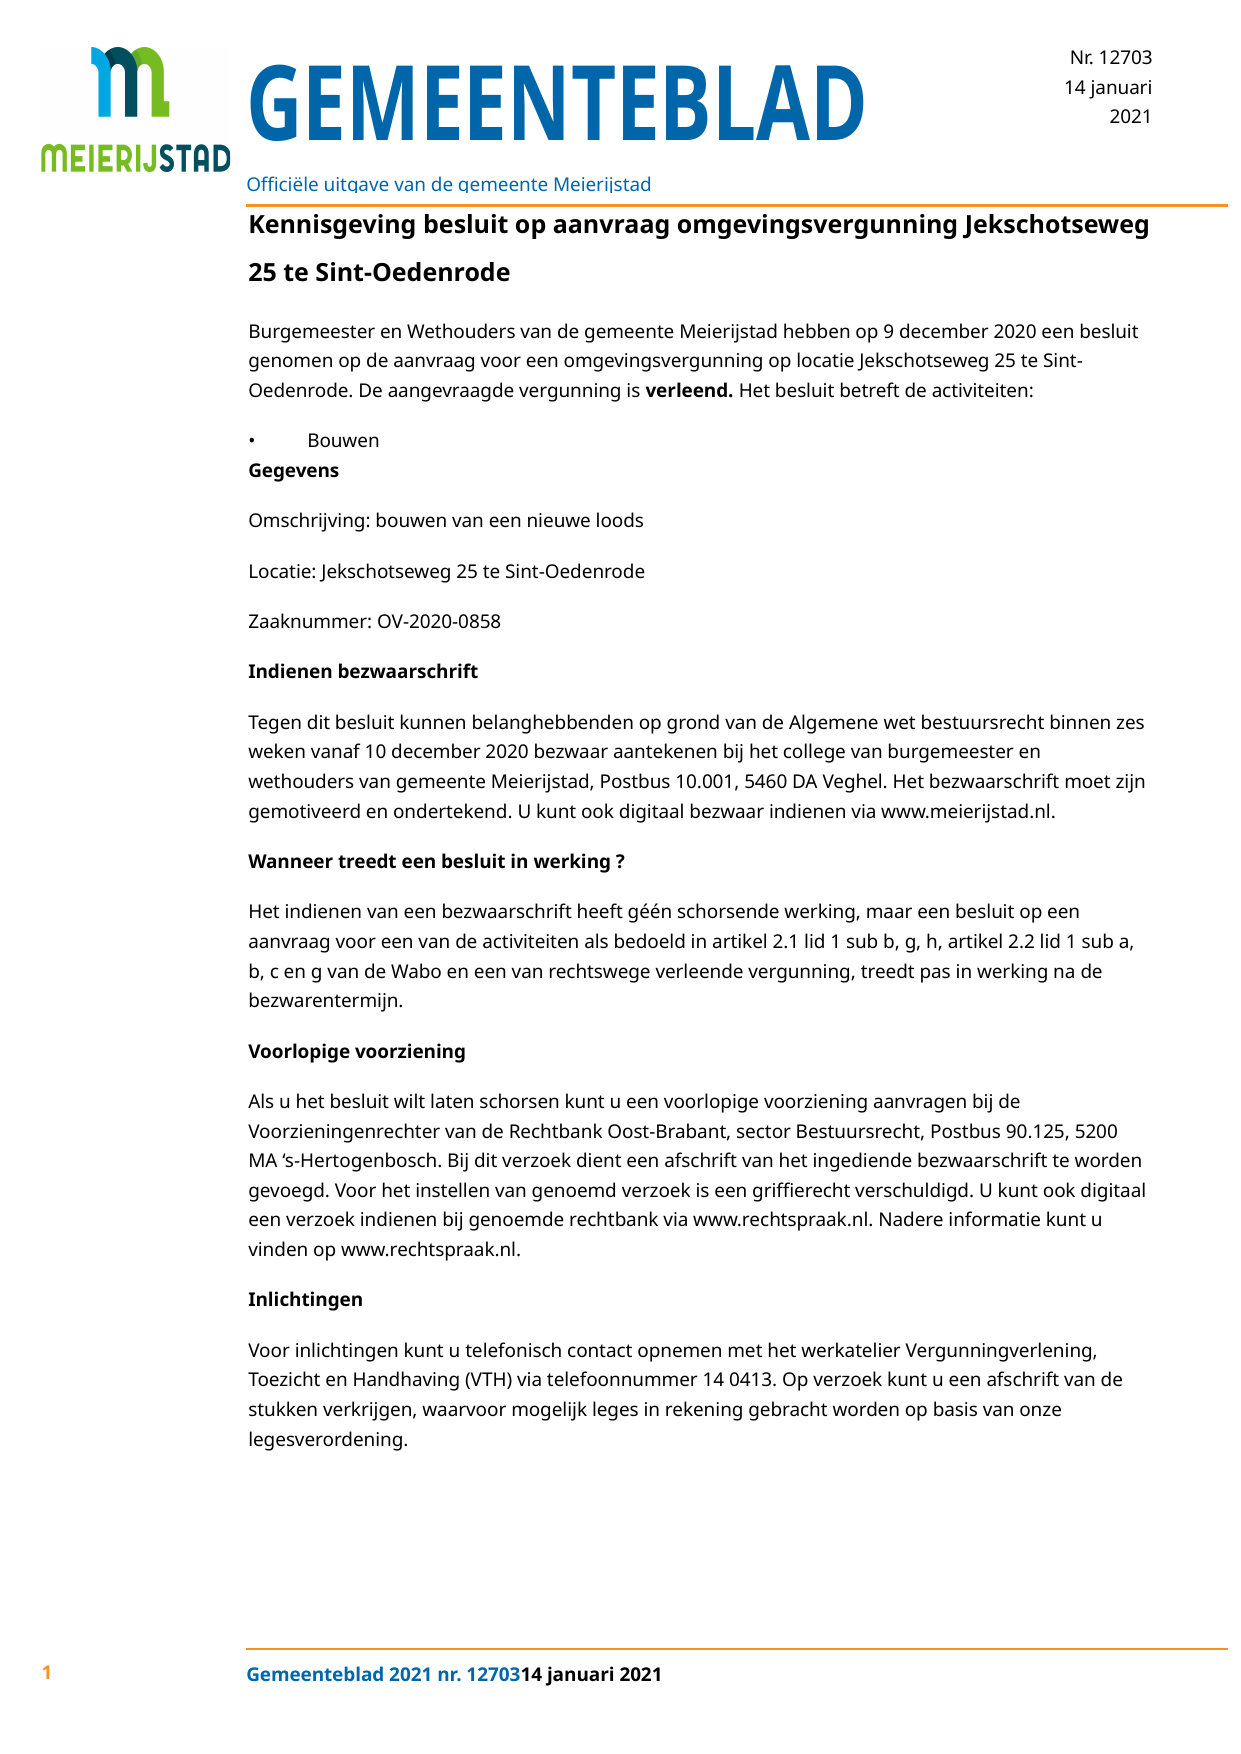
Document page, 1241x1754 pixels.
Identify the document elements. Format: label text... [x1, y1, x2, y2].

text Burgemeester en Wethouders van de gemeente Meierijstad hebben op 9 december 2020 een besluit genomen op de aanvraag voor een omgevingsvergunning op locatie Jekschotseweg 25 te Sint-Oedenrode. De aangevraagde vergunning is verleend. Het besluit betreft de activiteiten: [248, 318, 1152, 403]
text Inlichtingen [248, 1287, 1152, 1312]
text Omschrijving: bouwen van een nieuwe loods [248, 507, 1152, 533]
text Voor inlichtingen kunt u telefonisch contact opnemen met het werkatelier Vergunningverlening, Toezicht en Handhaving (VTH) via telefoonnummer 14 0413. Op verzoek kunt u een afschrift van de stukken verkrijgen, waarvoor mogelijk leges in rekening gebracht worden op basis van onze legesverordening. [248, 1337, 1152, 1452]
text Wanneer treedt een besluit in werking ? [248, 848, 1152, 874]
list Bouwen [248, 427, 1152, 453]
text Tegen dit besluit kunnen belanghebbenden op grond van de Algemene wet bestuursrecht binnen zes weken vanaf 10 december 2020 bezwaar aantekenen bij het college van burgemeester en wethouders van gemeente Meierijstad, Postbus 10.001, 5460 DA Veghel. Het bezwaarschrift moet zijn gemotiveerd en ondertekend. U kunt ook digitaal bezwaar indienen via www.meierijstad.nl. [248, 709, 1152, 824]
text Locatie: Jekschotseweg 25 te Sint-Oedenrode [248, 558, 1152, 584]
text Het indienen van een bezwaarschrift heeft géén schorsende werking, maar een besluit op een aanvraag voor een van de activiteiten als bedoeld in artikel 2.1 lid 1 sub b, g, h, artikel 2.2 lid 1 sub a, b, c en g van de Wabo en een van rechtswege verleende vergunning, treedt pas in werking na de bezwarentermijn. [248, 899, 1152, 1013]
picture [41, 47, 231, 172]
text Kennisgeving besluit op aanvraag omgevingsvergunning Jekschotseweg 25 te Sint-Oedenrode [248, 207, 1152, 288]
text Indienen bezwaarschrift [248, 659, 1152, 684]
text Zaaknummer: OV-2020-0858 [248, 608, 1152, 634]
text Als u het besluit wilt laten schorsen kunt u een voorlopige voorziening aanvragen bij de Voorzieningenrechter van de Rechtbank Oost-Brabant, sector Bestuursrecht, Postbus 90.125, 5200 MA ‘s-Hertogenbosch. Bij dit verzoek dient een afschrift van het ingediende bezwaarschrift te worden gevoegd. Voor het instellen van genoemd verzoek is een griffierecht verschuldigd. U kunt ook digitaal een verzoek indienen bij genoemde rechtbank via www.rechtspraak.nl. Nadere informatie kunt u vinden op www.rechtspraak.nl. [248, 1088, 1152, 1262]
text Voorlopige voorziening [248, 1038, 1152, 1064]
text Gegevens [248, 457, 1152, 483]
